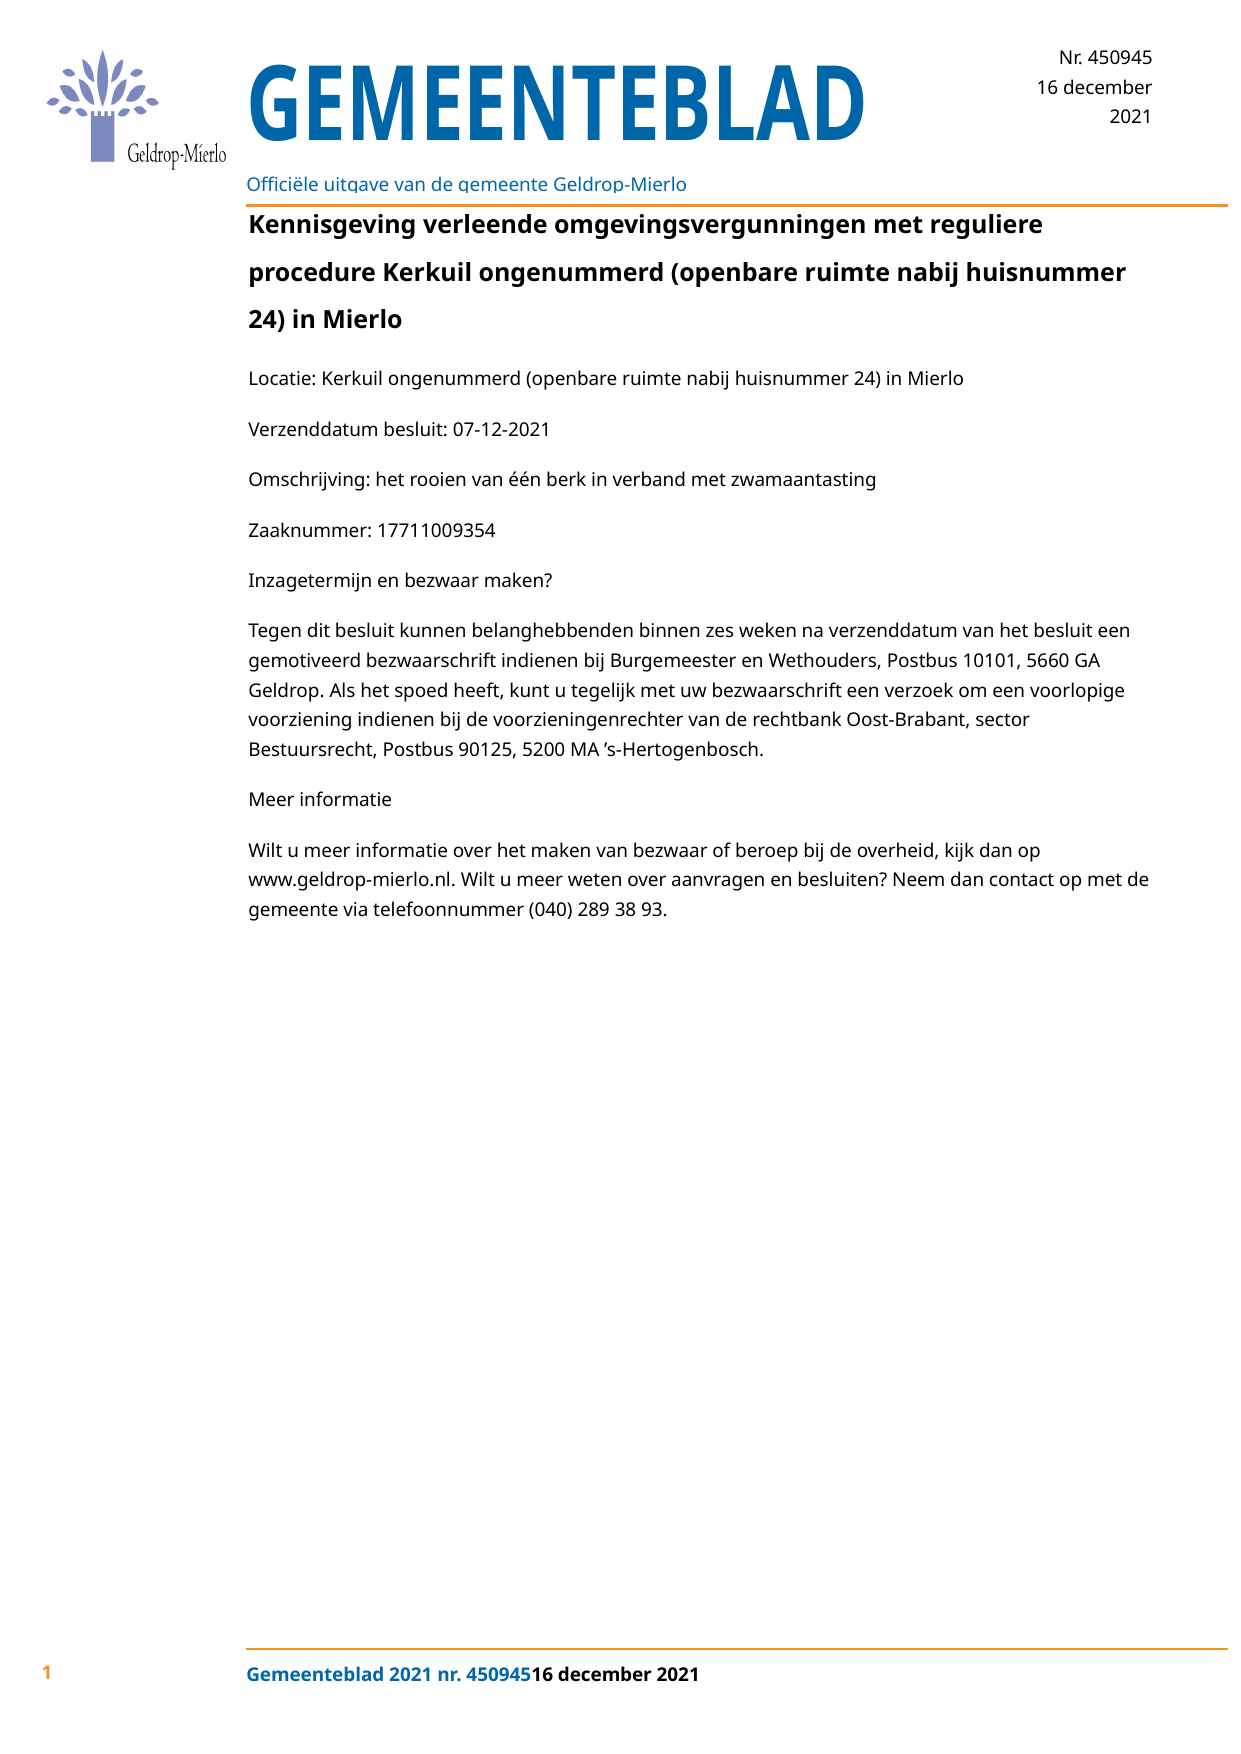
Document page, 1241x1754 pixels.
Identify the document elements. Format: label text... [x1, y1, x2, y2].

text Wilt u meer informatie over het maken van bezwaar of beroep bij de overheid, kijk dan op www.geldrop-mierlo.nl. Wilt u meer weten over aanvragen en besluiten? Neem dan contact op met de gemeente via telefoonnummer (040) 289 38 93. [248, 837, 1152, 922]
text Locatie: Kerkuil ongenummerd (openbare ruimte nabij huisnummer 24) in Mierlo [248, 366, 1152, 391]
text Kennisgeving verleende omgevingsvergunningen met reguliere procedure Kerkuil ongenummerd (openbare ruimte nabij huisnummer 24) in Mierlo [248, 207, 1152, 336]
text Zaaknummer: 17711009354 [248, 517, 1152, 542]
picture [41, 47, 231, 172]
text Omschrijving: het rooien van één berk in verband met zwamaantasting [248, 466, 1152, 492]
text Inzagetermijn en bezwaar maken? [248, 567, 1152, 593]
text Verzenddatum besluit: 07-12-2021 [248, 416, 1152, 442]
text Tegen dit besluit kunnen belanghebbenden binnen zes weken na verzenddatum van het besluit een gemotiveerd bezwaarschrift indienen bij Burgemeester en Wethouders, Postbus 10101, 5660 GA Geldrop. Als het spoed heeft, kunt u tegelijk met uw bezwaarschrift een verzoek om een voorlopige voorziening indienen bij de voorzieningenrechter van de rechtbank Oost-Brabant, sector Bestuursrecht, Postbus 90125, 5200 MA ’s-Hertogenbosch. [248, 618, 1152, 762]
text Meer informatie [248, 786, 1152, 812]
